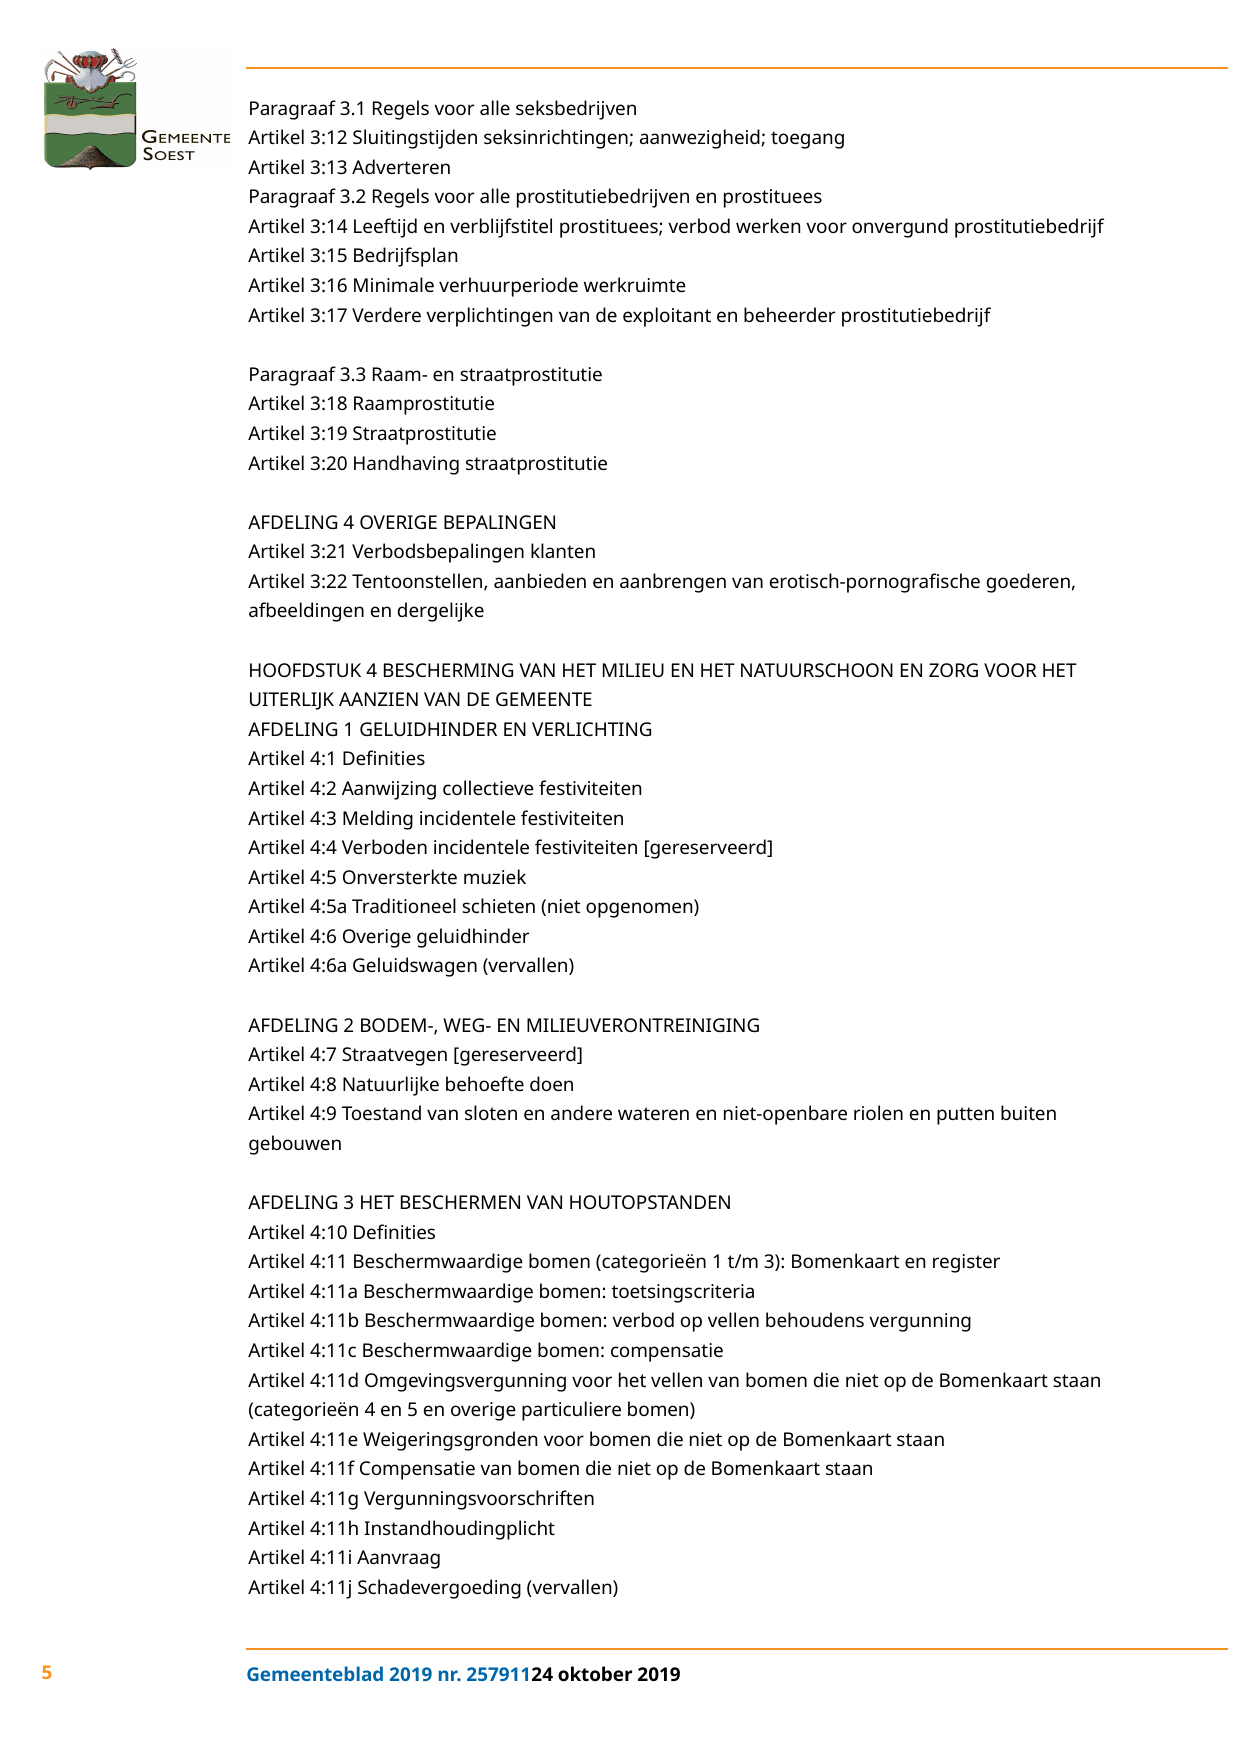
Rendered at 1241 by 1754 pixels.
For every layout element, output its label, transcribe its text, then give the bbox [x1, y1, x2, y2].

text Artikel 3:17 Verdere verplichtingen van de exploitant en beheerder prostitutiebedrijf [248, 302, 1152, 328]
text Artikel 3:19 Straatprostitutie [248, 420, 1152, 446]
text Artikel 3:16 Minimale verhuurperiode werkruimte [248, 272, 1152, 298]
text Artikel 3:14 Leeftijd en verblijfstitel prostituees; verbod werken voor onvergund prostitutiebedrijf [248, 213, 1152, 239]
text AFDELING 4 OVERIGE BEPALINGEN [248, 509, 1152, 535]
text Artikel 4:11a Beschermwaardige bomen: toetsingscriteria [248, 1278, 1152, 1304]
text Paragraaf 3.1 Regels voor alle seksbedrijven [248, 95, 1152, 121]
text Artikel 4:7 Straatvegen [gereserveerd] [248, 1041, 1152, 1067]
text AFDELING 1 GELUIDHINDER EN VERLICHTING [248, 716, 1152, 742]
text Artikel 4:8 Natuurlijke behoefte doen [248, 1071, 1152, 1097]
text Artikel 4:2 Aanwijzing collectieve festiviteiten [248, 775, 1152, 801]
text Artikel 3:22 Tentoonstellen, aanbieden en aanbrengen van erotisch-pornografische goederen, afbeeldingen en dergelijke [248, 568, 1152, 623]
text Artikel 3:15 Bedrijfsplan [248, 243, 1152, 268]
text Artikel 3:18 Raamprostitutie [248, 391, 1152, 416]
text Artikel 4:11c Beschermwaardige bomen: compensatie [248, 1337, 1152, 1363]
text Artikel 3:20 Handhaving straatprostitutie [248, 450, 1152, 476]
text Artikel 4:4 Verboden incidentele festiviteiten [gereserveerd] [248, 834, 1152, 860]
text Artikel 4:6 Overige geluidhinder [248, 923, 1152, 949]
text AFDELING 2 BODEM-, WEG- EN MILIEUVERONTREINIGING [248, 1012, 1152, 1038]
text Artikel 3:21 Verbodsbepalingen klanten [248, 538, 1152, 564]
text Artikel 4:1 Definities [248, 746, 1152, 771]
text Artikel 4:11 Beschermwaardige bomen (categorieën 1 t/m 3): Bomenkaart en register [248, 1248, 1152, 1274]
text Artikel 4:11f Compensatie van bomen die niet op de Bomenkaart staan [248, 1456, 1152, 1481]
text AFDELING 3 HET BESCHERMEN VAN HOUTOPSTANDEN [248, 1189, 1152, 1215]
text Artikel 4:11i Aanvraag [248, 1544, 1152, 1570]
text Artikel 4:11b Beschermwaardige bomen: verbod op vellen behoudens vergunning [248, 1308, 1152, 1333]
text Artikel 4:10 Definities [248, 1219, 1152, 1245]
text Artikel 4:11e Weigeringsgronden voor bomen die niet op de Bomenkaart staan [248, 1426, 1152, 1452]
text Artikel 4:5 Onversterkte muziek [248, 864, 1152, 890]
text Artikel 4:6a Geluidswagen (vervallen) [248, 953, 1152, 978]
text Artikel 3:13 Adverteren [248, 154, 1152, 180]
text Artikel 4:11g Vergunningsvoorschriften [248, 1485, 1152, 1511]
picture [41, 47, 231, 172]
text Artikel 4:11h Instandhoudingplicht [248, 1515, 1152, 1541]
text Paragraaf 3.3 Raam- en straatprostitutie [248, 361, 1152, 387]
text HOOFDSTUK 4 BESCHERMING VAN HET MILIEU EN HET NATUURSCHOON EN ZORG VOOR HET UITERLIJK AANZIEN VAN DE GEMEENTE [248, 657, 1152, 712]
text Artikel 4:9 Toestand van sloten en andere wateren en niet-openbare riolen en putten buiten gebouwen [248, 1101, 1152, 1156]
text Artikel 4:5a Traditioneel schieten (niet opgenomen) [248, 893, 1152, 919]
text Artikel 4:11d Omgevingsvergunning voor het vellen van bomen die niet op de Bomenkaart staan (categorieën 4 en 5 en overige particuliere bomen) [248, 1367, 1152, 1422]
text Artikel 4:11j Schadevergoeding (vervallen) [248, 1574, 1152, 1600]
text Paragraaf 3.2 Regels voor alle prostitutiebedrijven en prostituees [248, 183, 1152, 209]
text Artikel 4:3 Melding incidentele festiviteiten [248, 805, 1152, 831]
text Artikel 3:12 Sluitingstijden seksinrichtingen; aanwezigheid; toegang [248, 124, 1152, 150]
